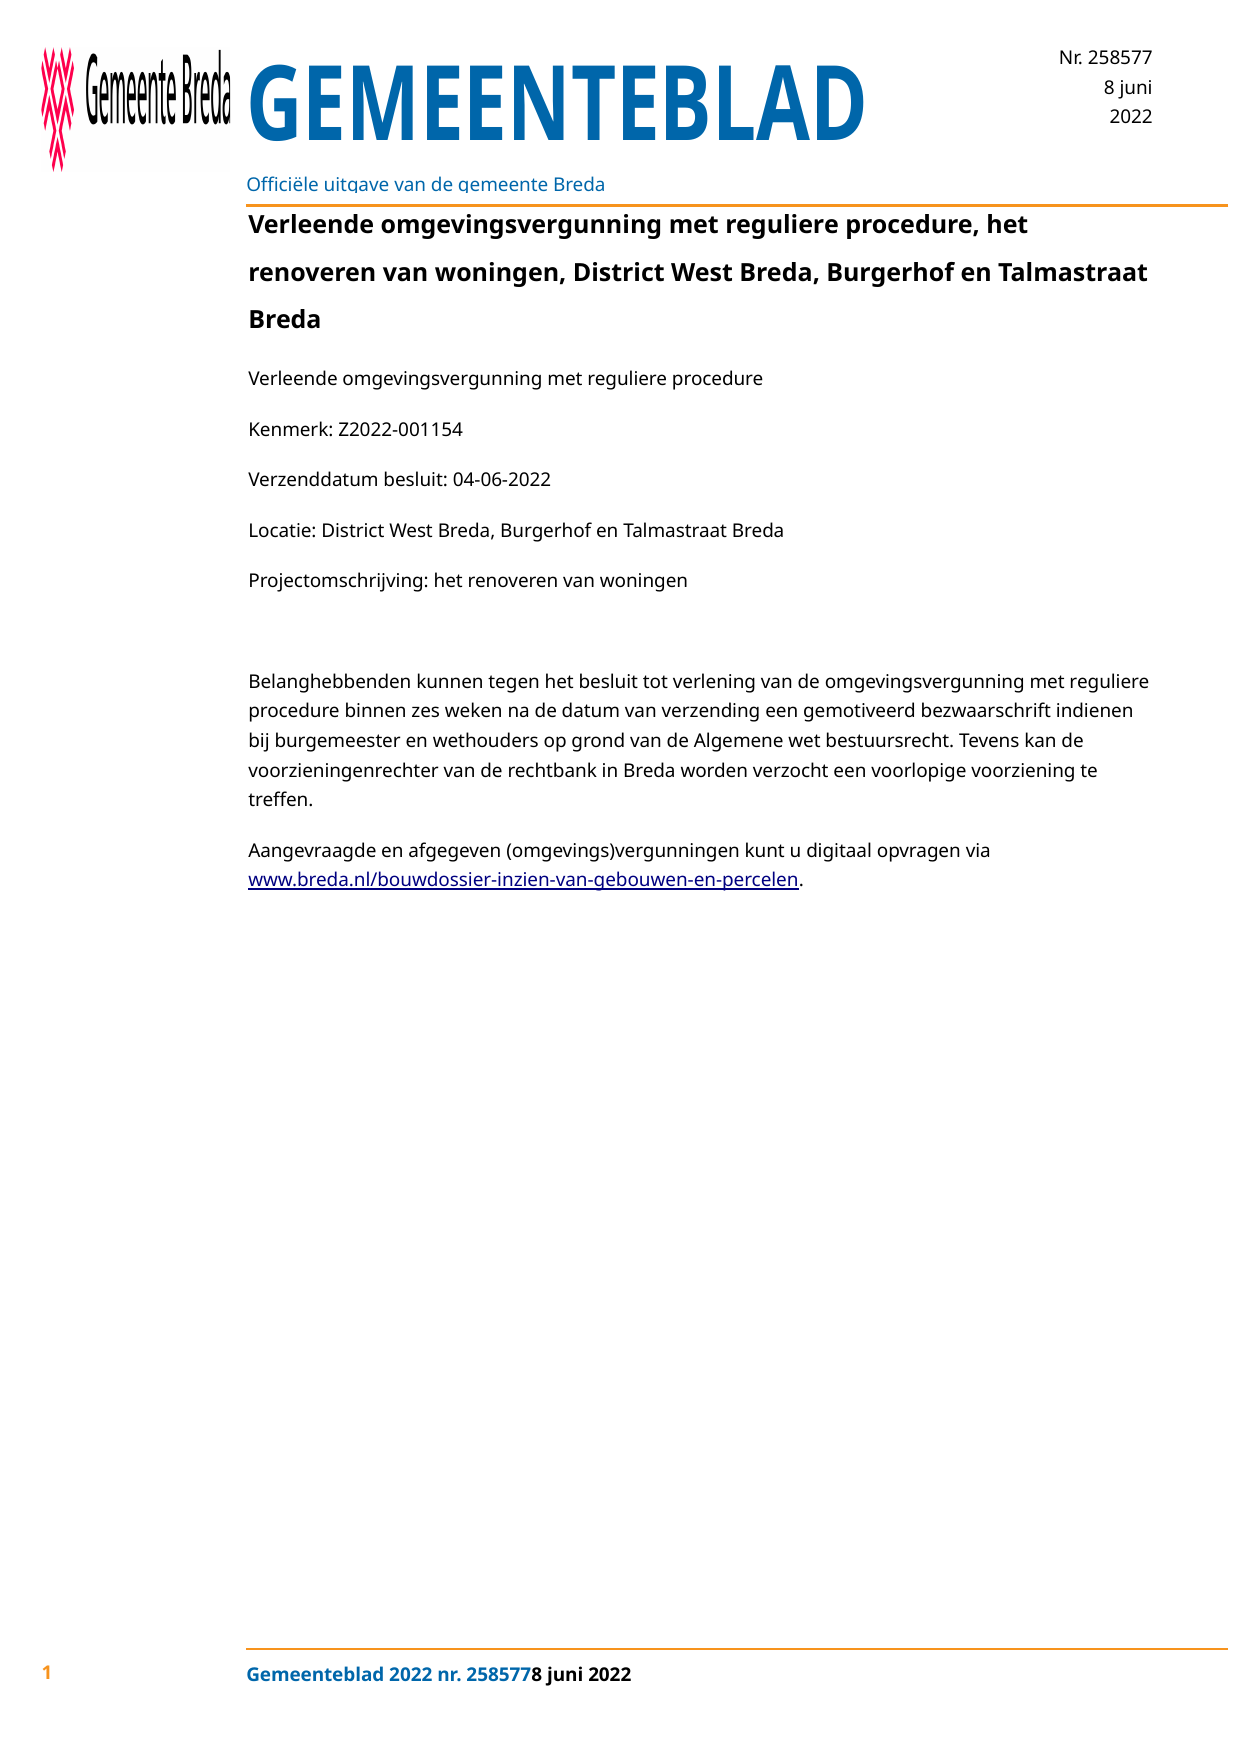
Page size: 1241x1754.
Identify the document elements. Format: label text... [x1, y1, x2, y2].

text Projectomschrijving: het renoveren van woningen [248, 567, 1152, 593]
text Verleende omgevingsvergunning met reguliere procedure [248, 366, 1152, 391]
text Belanghebbenden kunnen tegen het besluit tot verlening van de omgevingsvergunning met reguliere procedure binnen zes weken na de datum van verzending een gemotiveerd bezwaarschrift indienen bij burgemeester en wethouders op grond van de Algemene wet bestuursrecht. Tevens kan de voorzieningenrechter van de rechtbank in Breda worden verzocht een voorlopige voorziening te treffen. [248, 668, 1152, 812]
text Kenmerk: Z2022-001154 [248, 416, 1152, 442]
text Aangevraagde en afgegeven (omgevings)vergunningen kunt u digitaal opvragen via www.breda.nl/bouwdossier-inzien-van-gebouwen-en-percelen. [248, 837, 1152, 892]
text Verzenddatum besluit: 04-06-2022 [248, 466, 1152, 492]
picture [41, 47, 231, 172]
text Locatie: District West Breda, Burgerhof en Talmastraat Breda [248, 517, 1152, 542]
text Verleende omgevingsvergunning met reguliere procedure, het renoveren van woningen, District West Breda, Burgerhof en Talmastraat Breda [248, 207, 1152, 336]
